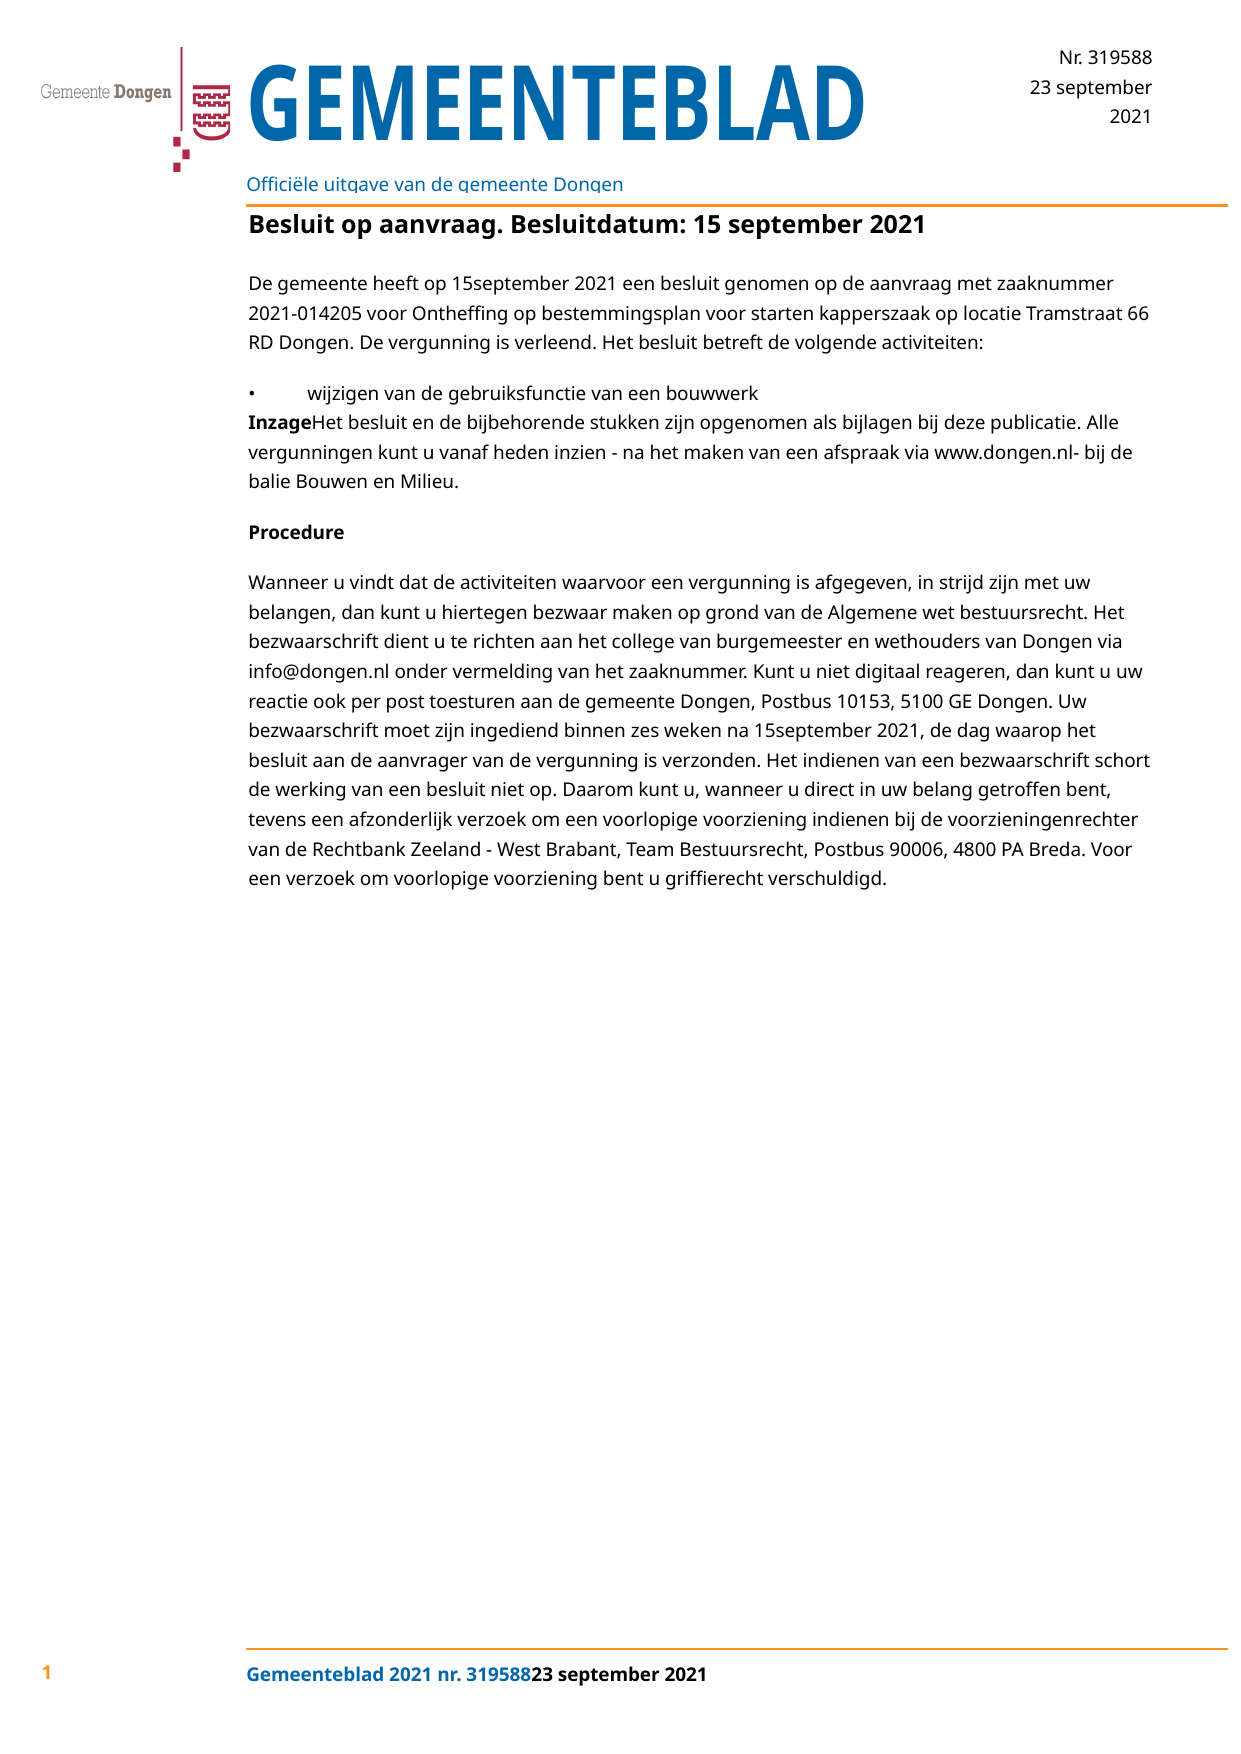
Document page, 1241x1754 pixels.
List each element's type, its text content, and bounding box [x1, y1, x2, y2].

text Procedure [248, 519, 1152, 545]
picture [41, 47, 231, 172]
text De gemeente heeft op 15september 2021 een besluit genomen op de aanvraag met zaaknummer 2021-014205 voor Ontheffing op bestemmingsplan voor starten kapperszaak op locatie Tramstraat 66 RD Dongen. De vergunning is verleend. Het besluit betreft de volgende activiteiten: [248, 270, 1152, 355]
text InzageHet besluit en de bijbehorende stukken zijn opgenomen als bijlagen bij deze publicatie. Alle vergunningen kunt u vanaf heden inzien - na het maken van een afspraak via www.dongen.nl- bij de balie Bouwen en Milieu. [248, 409, 1152, 494]
list wijzigen van de gebruiksfunctie van een bouwwerk [248, 380, 1152, 406]
text Besluit op aanvraag. Besluitdatum: 15 september 2021 [248, 207, 1152, 241]
text Wanneer u vindt dat de activiteiten waarvoor een vergunning is afgegeven, in strijd zijn met uw belangen, dan kunt u hiertegen bezwaar maken op grond van de Algemene wet bestuursrecht. Het bezwaarschrift dient u te richten aan het college van burgemeester en wethouders van Dongen via info@dongen.nl onder vermelding van het zaaknummer. Kunt u niet digitaal reageren, dan kunt u uw reactie ook per post toesturen aan de gemeente Dongen, Postbus 10153, 5100 GE Dongen. Uw bezwaarschrift moet zijn ingediend binnen zes weken na 15september 2021, de dag waarop het besluit aan de aanvrager van de vergunning is verzonden. Het indienen van een bezwaarschrift schort de werking van een besluit niet op. Daarom kunt u, wanneer u direct in uw belang getroffen bent, tevens een afzonderlijk verzoek om een voorlopige voorziening indienen bij de voorzieningenrechter van de Rechtbank Zeeland - West Brabant, Team Bestuursrecht, Postbus 90006, 4800 PA Breda. Voor een verzoek om voorlopige voorziening bent u griffierecht verschuldigd. [248, 569, 1152, 891]
